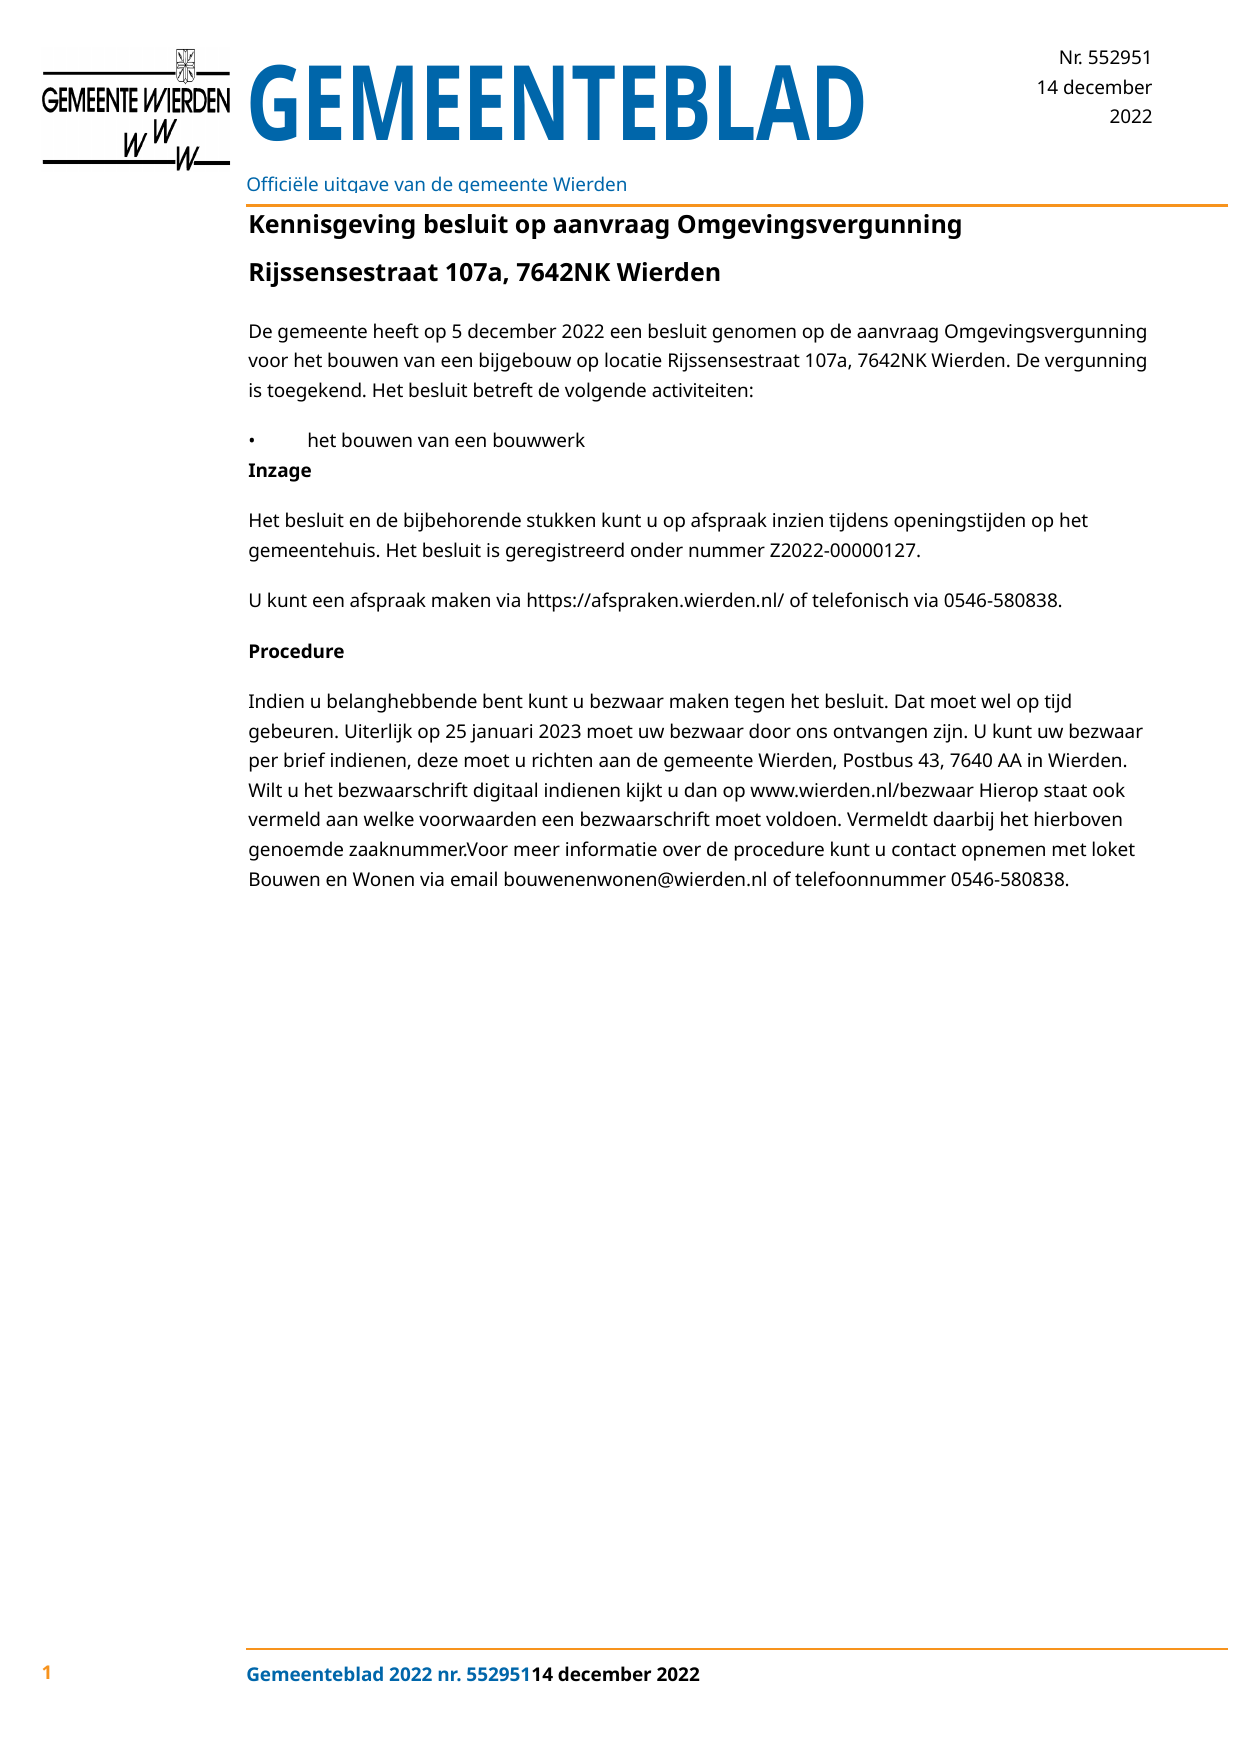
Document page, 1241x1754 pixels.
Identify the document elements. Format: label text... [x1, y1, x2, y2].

list het bouwen van een bouwwerk [248, 427, 1152, 453]
text Het besluit en de bijbehorende stukken kunt u op afspraak inzien tijdens openingstijden op het gemeentehuis. Het besluit is geregistreerd onder nummer Z2022-00000127. [248, 507, 1152, 563]
text Kennisgeving besluit op aanvraag Omgevingsvergunning Rijssensestraat 107a, 7642NK Wierden [248, 207, 1152, 288]
picture [41, 47, 231, 172]
text Inzage [248, 457, 1152, 483]
text De gemeente heeft op 5 december 2022 een besluit genomen op de aanvraag Omgevingsvergunning voor het bouwen van een bijgebouw op locatie Rijssensestraat 107a, 7642NK Wierden. De vergunning is toegekend. Het besluit betreft de volgende activiteiten: [248, 318, 1152, 403]
text Indien u belanghebbende bent kunt u bezwaar maken tegen het besluit. Dat moet wel op tijd gebeuren. Uiterlijk op 25 januari 2023 moet uw bezwaar door ons ontvangen zijn. U kunt uw bezwaar per brief indienen, deze moet u richten aan de gemeente Wierden, Postbus 43, 7640 AA in Wierden. Wilt u het bezwaarschrift digitaal indienen kijkt u dan op www.wierden.nl/bezwaar Hierop staat ook vermeld aan welke voorwaarden een bezwaarschrift moet voldoen. Vermeldt daarbij het hierboven genoemde zaaknummer.Voor meer informatie over de procedure kunt u contact opnemen met loket Bouwen en Wonen via email bouwenenwonen@wierden.nl of telefoonnummer 0546-580838. [248, 688, 1152, 892]
text U kunt een afspraak maken via https://afspraken.wierden.nl/ of telefonisch via 0546-580838. [248, 587, 1152, 613]
text Procedure [248, 638, 1152, 664]
